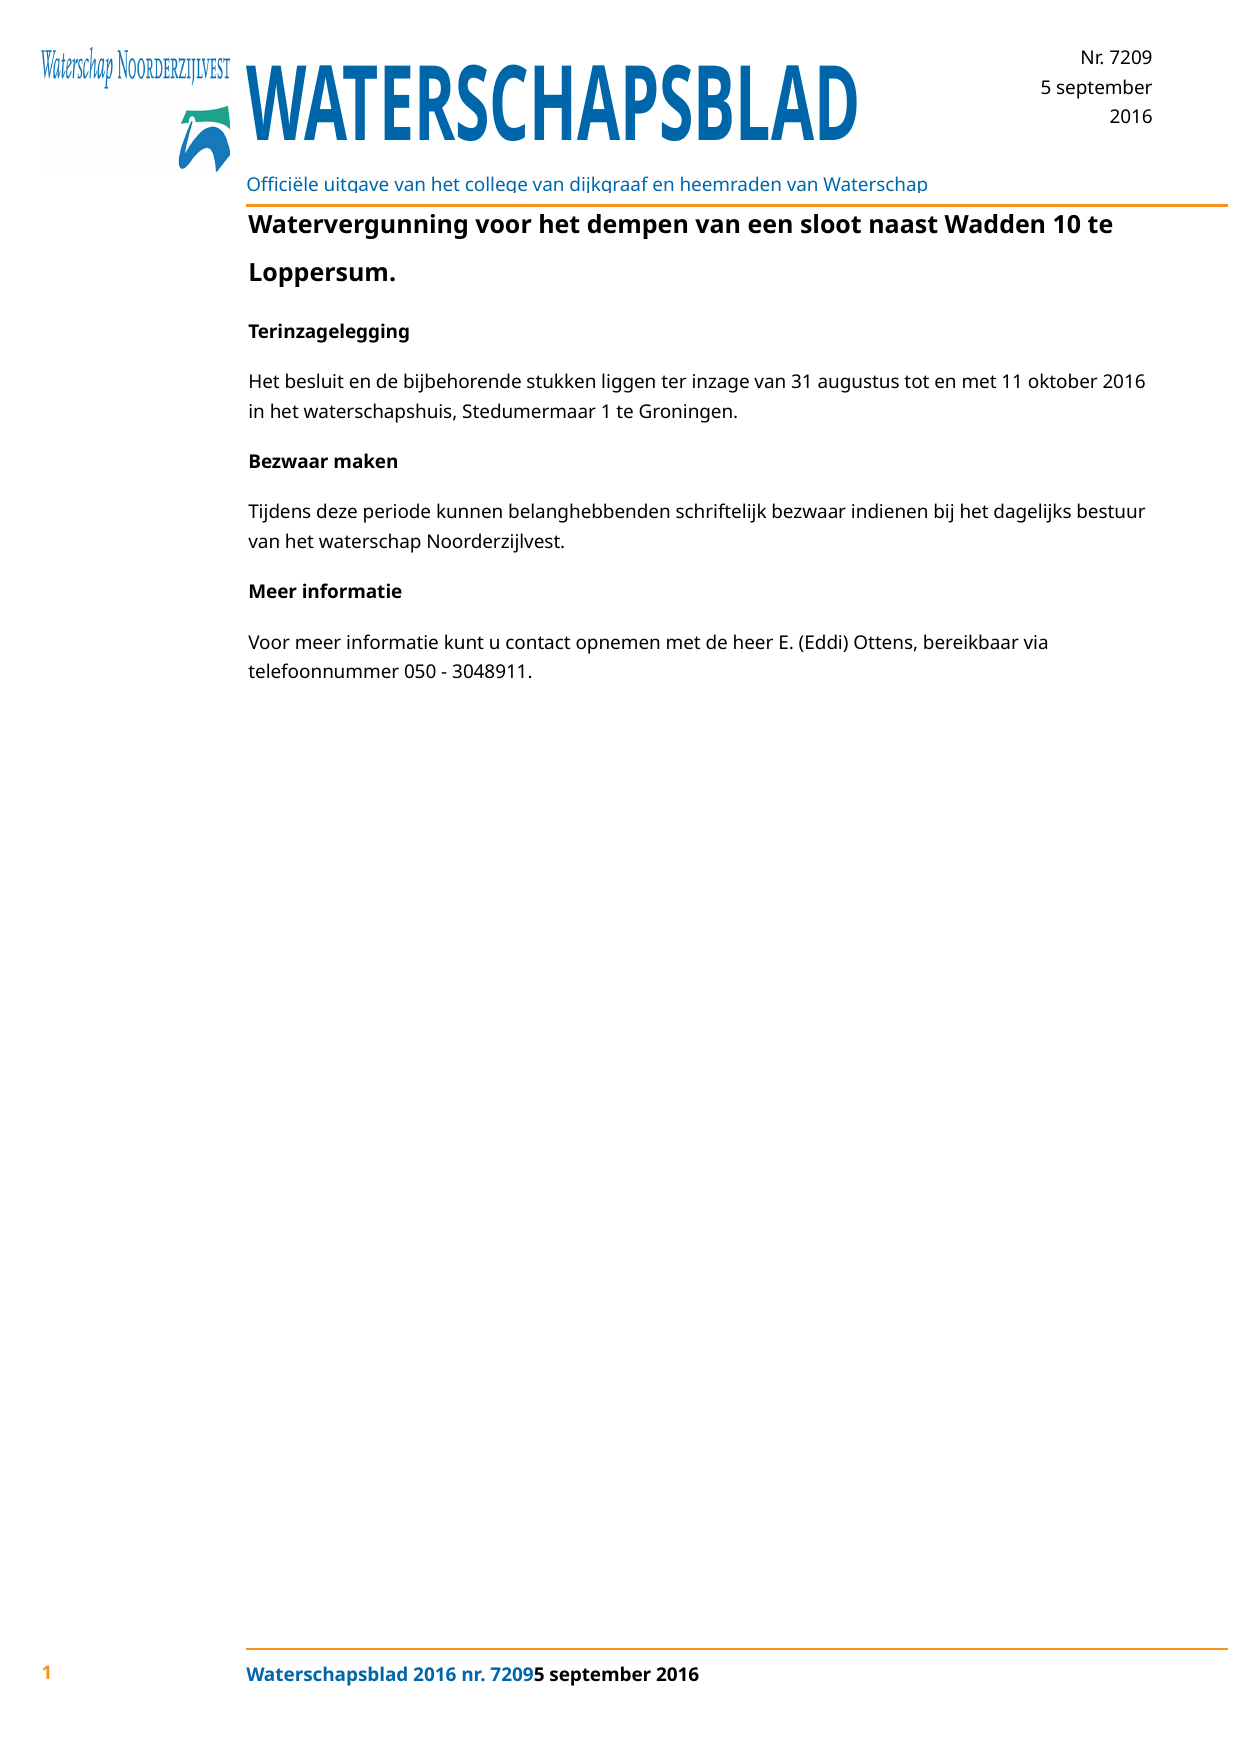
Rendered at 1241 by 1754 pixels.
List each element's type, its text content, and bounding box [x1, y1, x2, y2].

text Meer informatie [248, 579, 1152, 604]
text Voor meer informatie kunt u contact opnemen met de heer E. (Eddi) Ottens, bereikbaar via telefoonnummer 050 - 3048911. [248, 629, 1152, 684]
text Bezwaar maken [248, 448, 1152, 474]
text Terinzagelegging [248, 318, 1152, 344]
text Het besluit en de bijbehorende stukken liggen ter inzage van 31 augustus tot en met 11 oktober 2016 in het waterschapshuis, Stedumermaar 1 te Groningen. [248, 368, 1152, 424]
text Watervergunning voor het dempen van een sloot naast Wadden 10 te Loppersum. [248, 207, 1152, 288]
text Tijdens deze periode kunnen belanghebbenden schriftelijk bezwaar indienen bij het dagelijks bestuur van het waterschap Noorderzijlvest. [248, 499, 1152, 554]
picture [41, 47, 231, 172]
